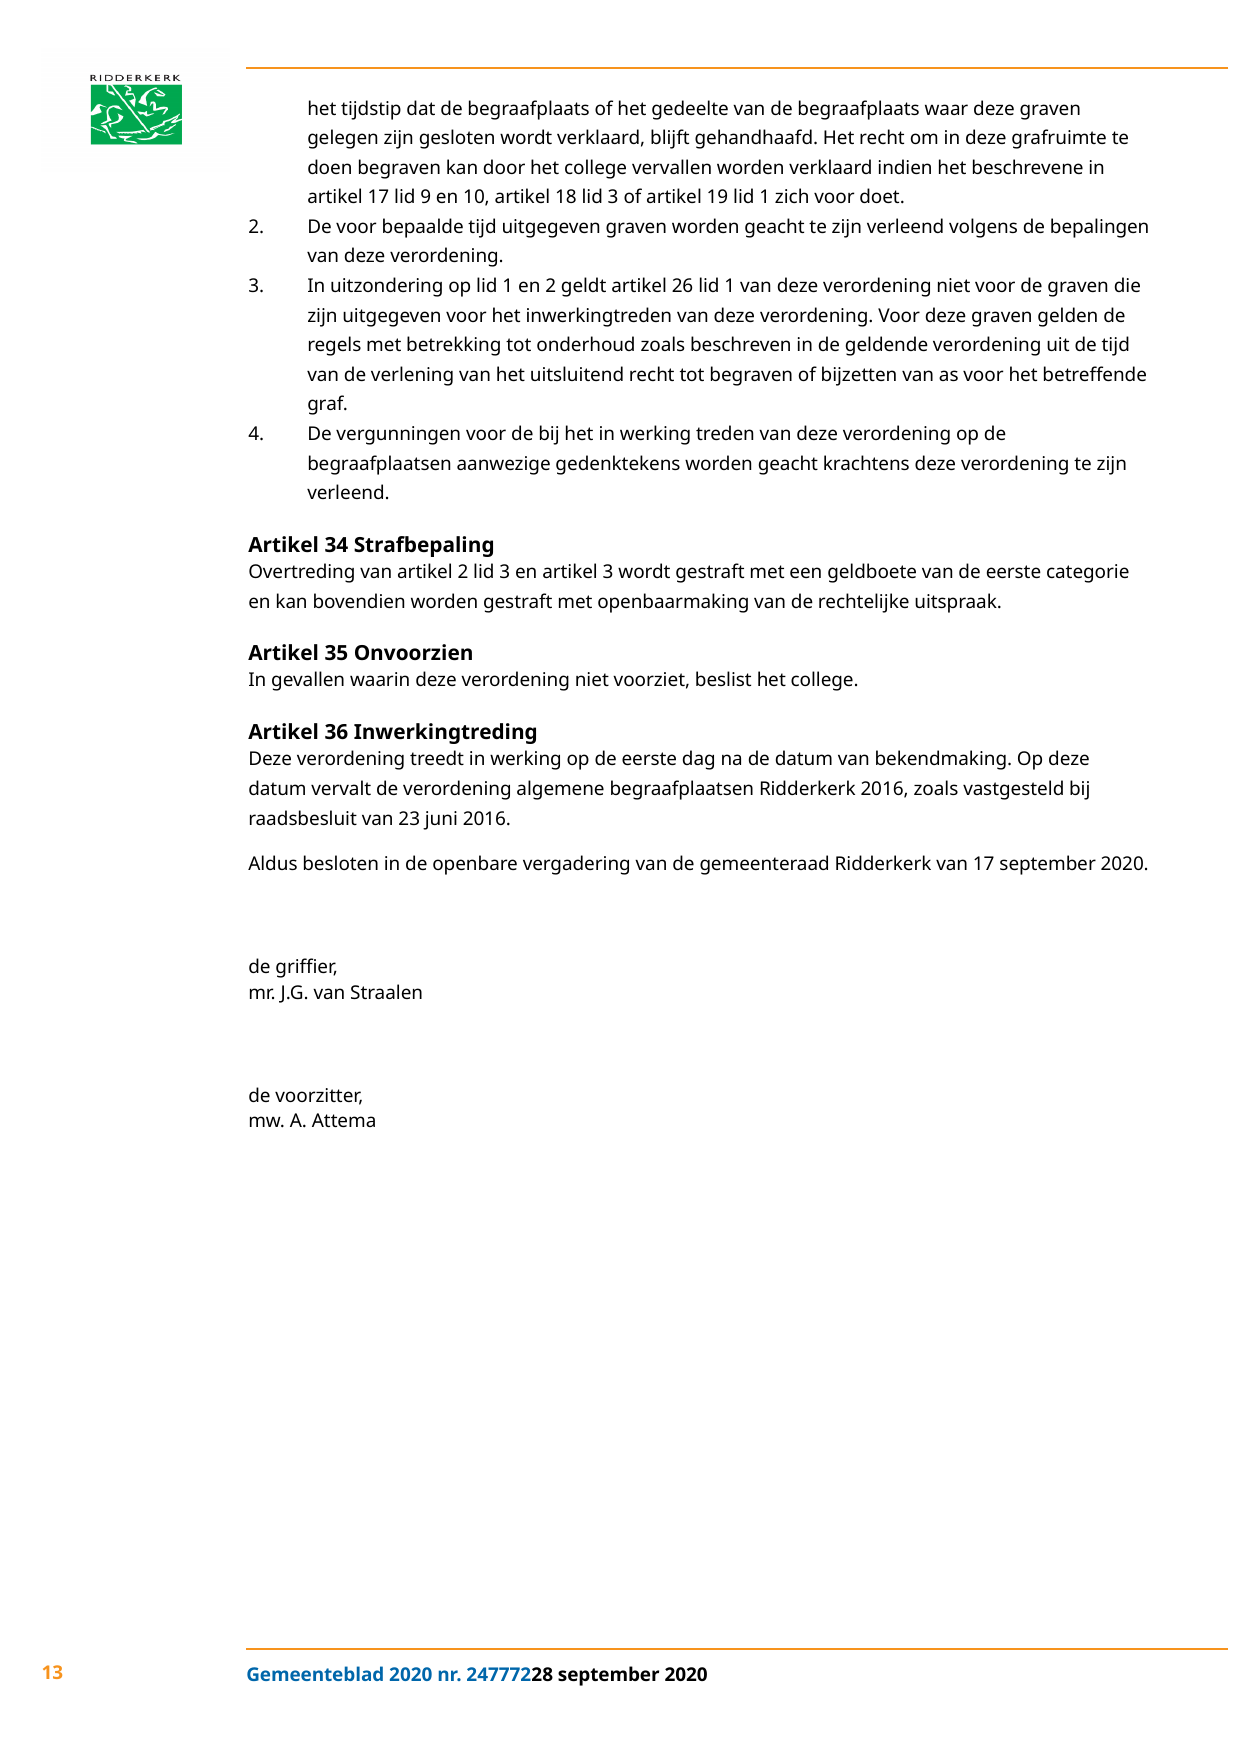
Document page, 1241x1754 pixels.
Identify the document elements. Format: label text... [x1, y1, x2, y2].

picture [41, 47, 231, 172]
list het tijdstip dat de begraafplaats of het gedeelte van de begraafplaats waar deze graven gelegen zijn gesloten wordt verklaard, blijft gehandhaafd. Het recht om in deze grafruimte te doen begraven kan door het college vervallen worden verklaard indien het beschrevene in artikel 17 lid 9 en 10, artikel 18 lid 3 of artikel 19 lid 1 zich voor doet. [248, 95, 1152, 209]
text Overtreding van artikel 2 lid 3 en artikel 3 wordt gestraft met een geldboete van de eerste categorie en kan bovendien worden gestraft met openbaarmaking van de rechtelijke uitspraak. [248, 558, 1152, 613]
text Artikel 36 Inwerkingtreding [248, 717, 1152, 746]
list De voor bepaalde tijd uitgegeven graven worden geacht te zijn verleend volgens de bepalingen van deze verordening. [248, 213, 1152, 268]
text mr. J.G. van Straalen [248, 979, 1152, 1005]
list In uitzondering op lid 1 en 2 geldt artikel 26 lid 1 van deze verordening niet voor de graven die zijn uitgegeven voor het inwerkingtreden van deze verordening. Voor deze graven gelden de regels met betrekking tot onderhoud zoals beschreven in de geldende verordening uit de tijd van de verlening van het uitsluitend recht tot begraven of bijzetten van as voor het betreffende graf. [248, 272, 1152, 416]
text mw. A. Attema [248, 1108, 1152, 1133]
list De vergunningen voor de bij het in werking treden van deze verordening op de begraafplaatsen aanwezige gedenktekens worden geacht krachtens deze verordening te zijn verleend. [248, 420, 1152, 505]
text Artikel 34 Strafbepaling [248, 530, 1152, 558]
text de griffier, [248, 953, 1152, 979]
text Artikel 35 Onvoorzien [248, 638, 1152, 667]
text de voorzitter, [248, 1082, 1152, 1108]
text In gevallen waarin deze verordening niet voorziet, beslist het college. [248, 667, 1152, 692]
text Deze verordening treedt in werking op de eerste dag na de datum van bekendmaking. Op deze datum vervalt de verordening algemene begraafplaatsen Ridderkerk 2016, zoals vastgesteld bij raadsbesluit van 23 juni 2016. [248, 746, 1152, 830]
text Aldus besloten in de openbare vergadering van de gemeenteraad Ridderkerk van 17 september 2020. [248, 850, 1152, 876]
